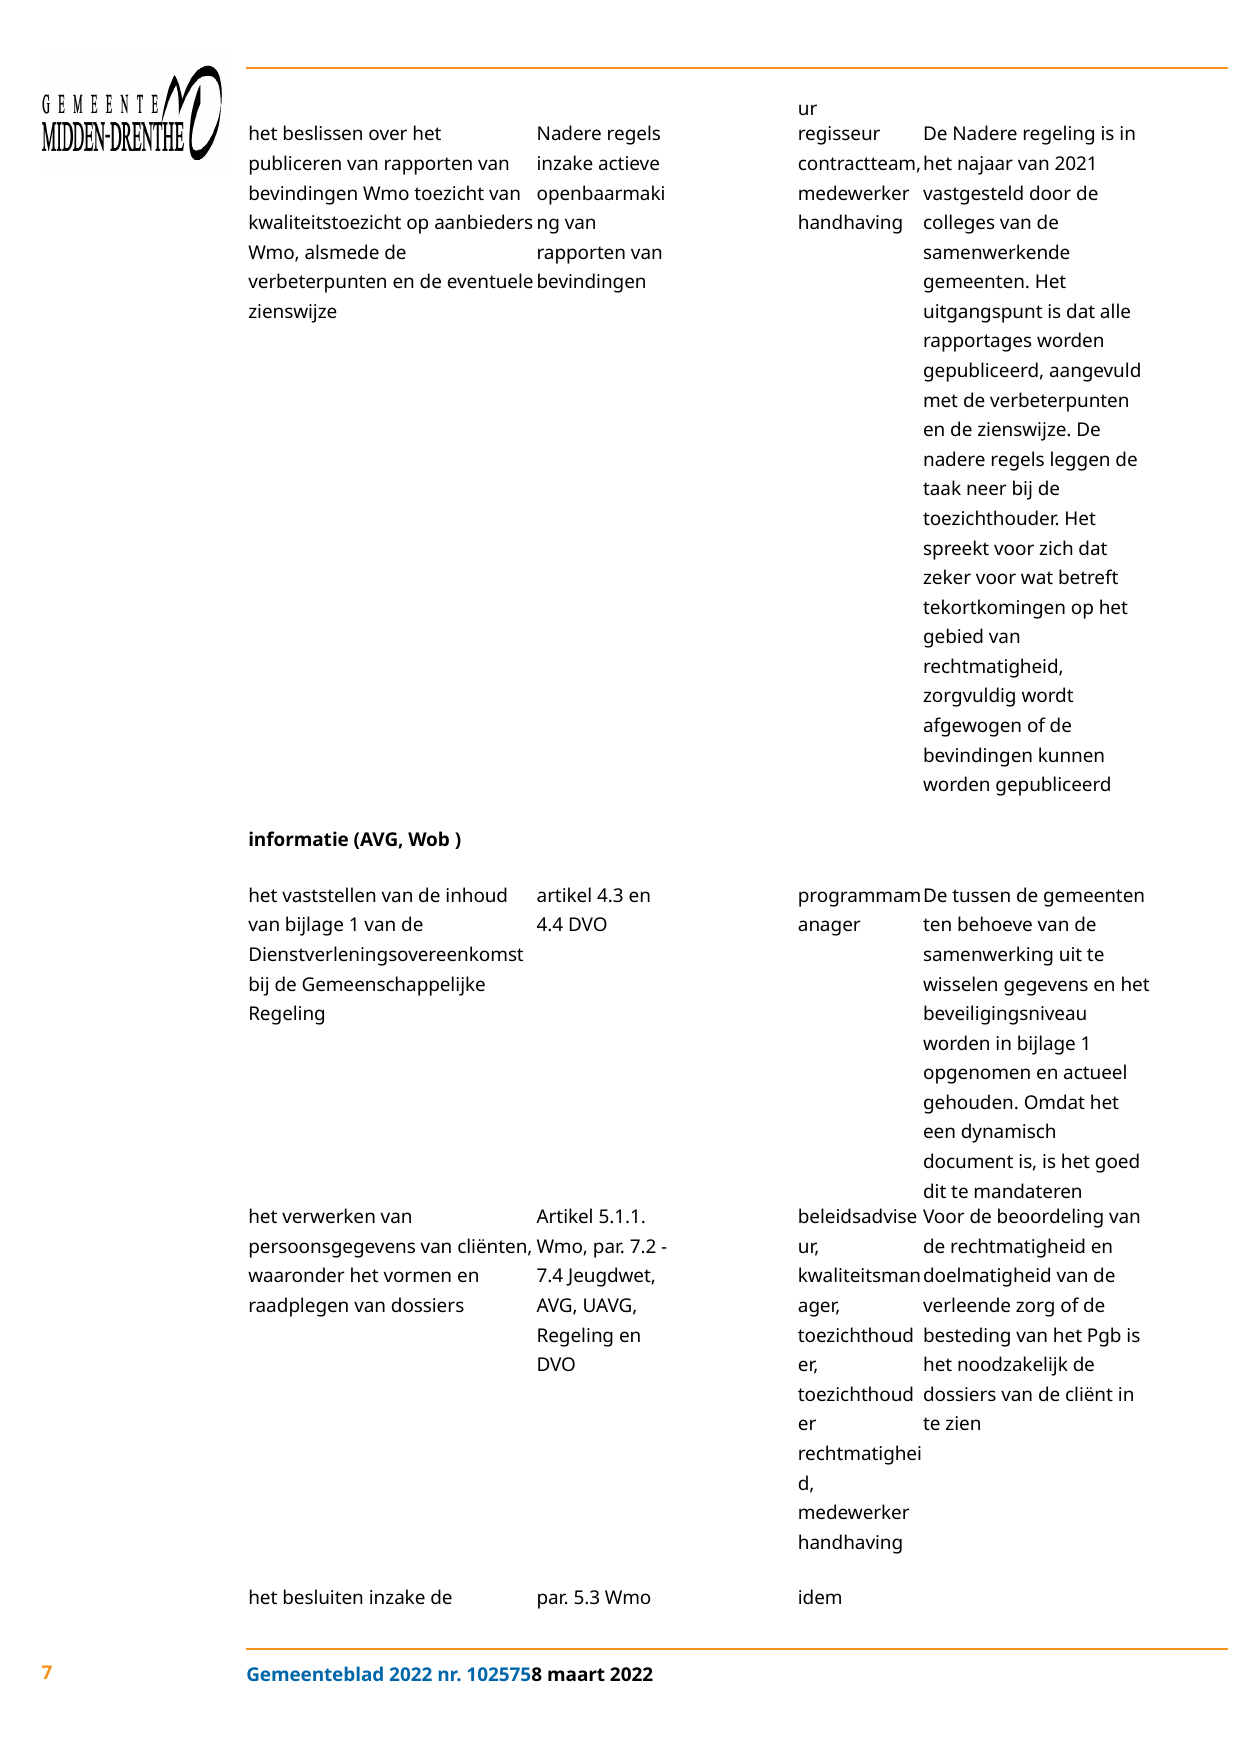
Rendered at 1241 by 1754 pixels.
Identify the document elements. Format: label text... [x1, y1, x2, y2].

table_cell informatie (AVG, Wob ) [248, 797, 923, 882]
table_cell Artikel 5.1.1. Wmo, par. 7.2 - 7.4 Jeugdwet, AVG, UAVG, Regeling en DVO [536, 1204, 672, 1584]
table_cell beleidsadviseur, kwaliteitsmanager, toezichthouder, toezichthouder rechtmatigheid, medewerker handhaving [798, 1204, 923, 1584]
table_cell [248, 95, 536, 121]
table_cell Voor de beoordeling van de rechtmatigheid en doelmatigheid van de verleende zorg of de besteding van het Pgb is het noodzakelijk de dossiers van de cliënt in te zien [923, 1204, 1152, 1584]
table_cell ur [798, 95, 923, 121]
table_cell [673, 1204, 798, 1584]
table_cell het vaststellen van de inhoud van bijlage 1 van de Dienstverleningsovereenkomst bij de Gemeenschappelijke Regeling [248, 882, 536, 1203]
table_cell De Nadere regeling is in het najaar van 2021 vastgesteld door de colleges van de samenwerkende gemeenten. Het uitgangspunt is dat alle rapportages worden gepubliceerd, aangevuld met de verbeterpunten en de zienswijze. De nadere regels leggen de taak neer bij de toezichthouder. Het spreekt voor zich dat zeker voor wat betreft tekortkomingen op het gebied van rechtmatigheid, zorgvuldig wordt afgewogen of de bevindingen kunnen worden gepubliceerd [923, 121, 1152, 797]
table_cell idem [798, 1584, 923, 1610]
table_cell par. 5.3 Wmo [536, 1584, 672, 1610]
table_cell het verwerken van persoonsgegevens van cliënten, waaronder het vormen en raadplegen van dossiers [248, 1204, 536, 1584]
table_cell [923, 1584, 1152, 1610]
table_cell De tussen de gemeenten ten behoeve van de samenwerking uit te wisselen gegevens en het beveiligingsniveau worden in bijlage 1 opgenomen en actueel gehouden. Omdat het een dynamisch document is, is het goed dit te mandateren [923, 882, 1152, 1203]
table_cell [923, 95, 1152, 121]
table_cell Nadere regels inzake actieve openbaarmaking van rapporten van bevindingen [536, 121, 672, 797]
table_cell [536, 95, 672, 121]
table_cell [673, 121, 798, 797]
table_cell [923, 797, 1152, 882]
table_cell programmamanager [798, 882, 923, 1203]
picture [41, 47, 231, 172]
table_cell [673, 95, 798, 121]
table_cell het besluiten inzake de [248, 1584, 536, 1610]
table_cell artikel 4.3 en 4.4 DVO [536, 882, 672, 1203]
table_cell [673, 1584, 798, 1610]
table_cell [673, 882, 798, 1203]
table_cell regisseur contractteam, medewerker handhaving [798, 121, 923, 797]
table_cell het beslissen over het publiceren van rapporten van bevindingen Wmo toezicht van kwaliteitstoezicht op aanbieders Wmo, alsmede de verbeterpunten en de eventuele zienswijze [248, 121, 536, 797]
